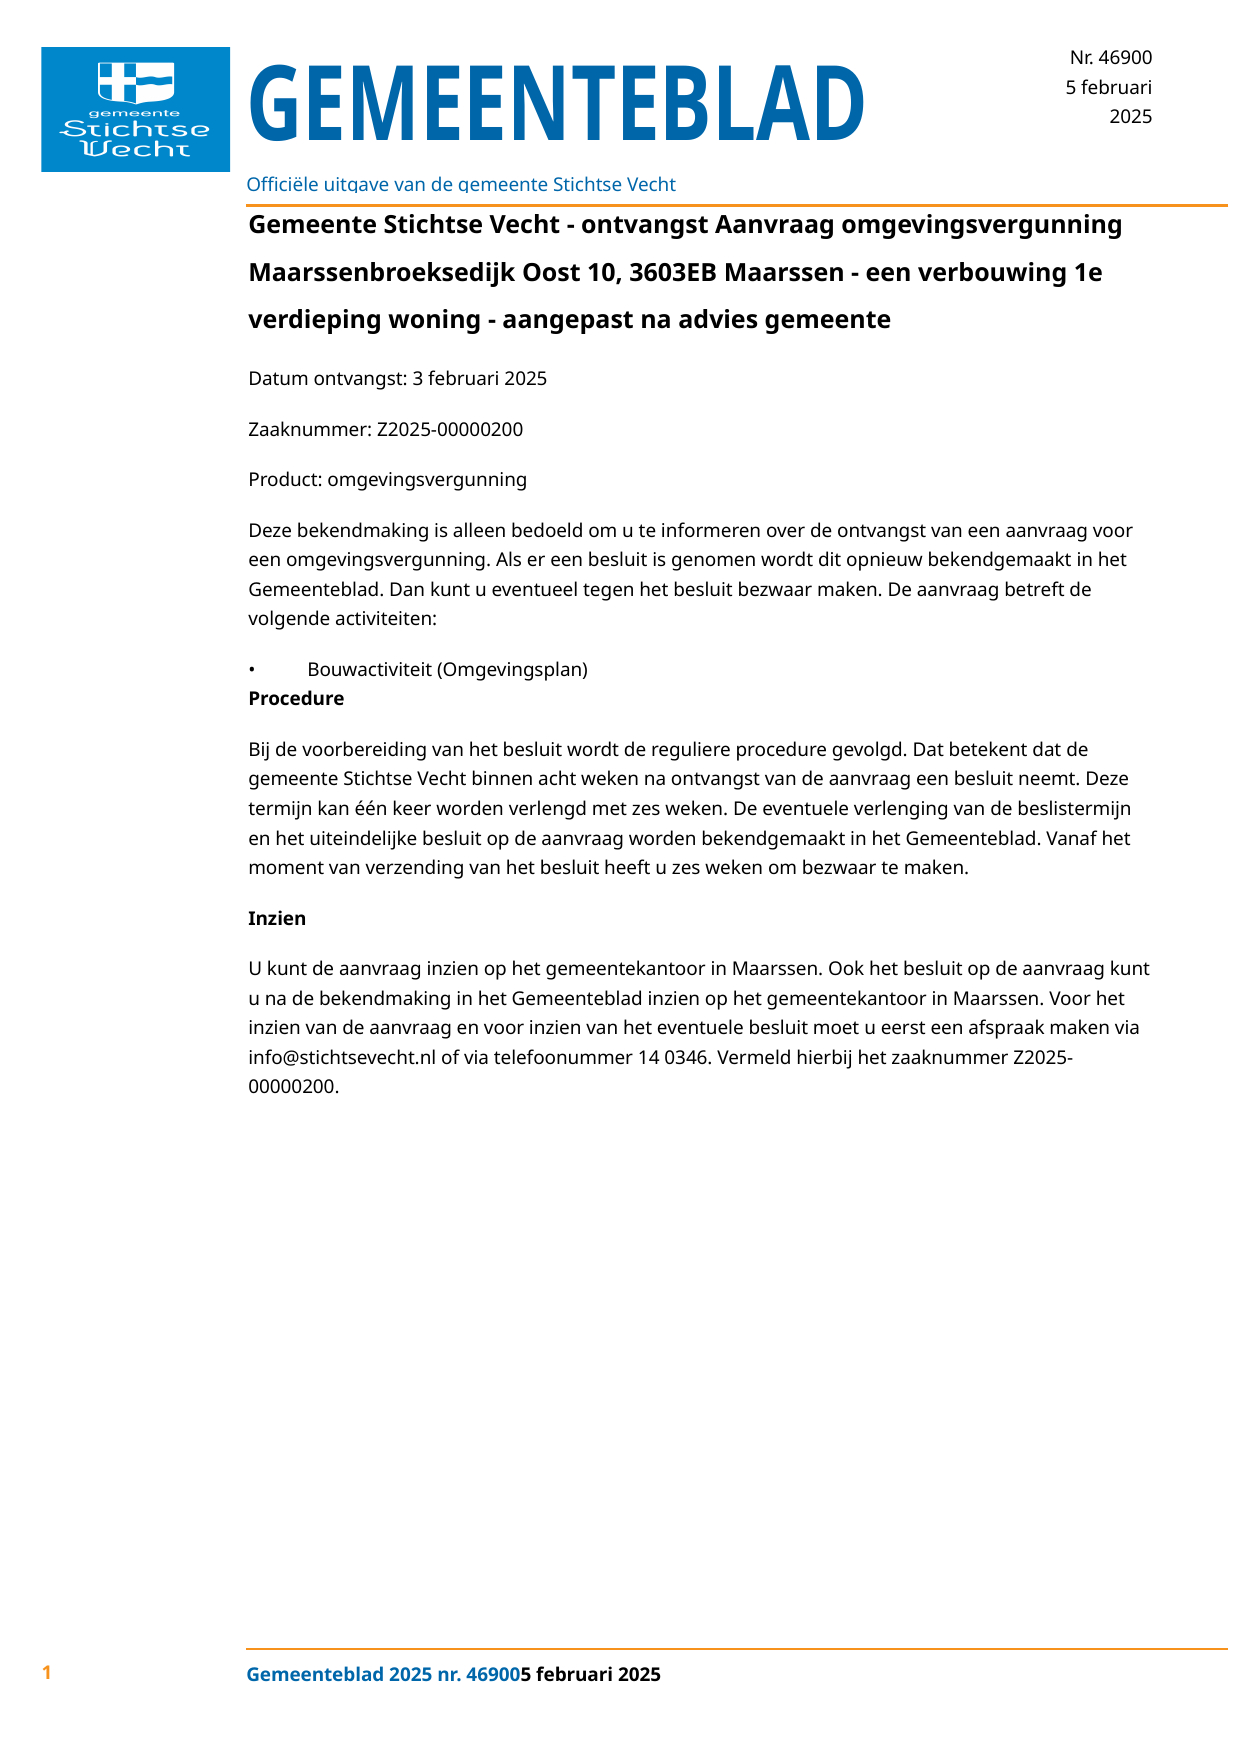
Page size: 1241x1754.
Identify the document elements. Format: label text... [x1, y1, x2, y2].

text Gemeente Stichtse Vecht - ontvangst Aanvraag omgevingsvergunning Maarssenbroeksedijk Oost 10, 3603EB Maarssen - een verbouwing 1e verdieping woning - aangepast na advies gemeente [248, 207, 1152, 336]
text Bij de voorbereiding van het besluit wordt de reguliere procedure gevolgd. Dat betekent dat de gemeente Stichtse Vecht binnen acht weken na ontvangst van de aanvraag een besluit neemt. Deze termijn kan één keer worden verlengd met zes weken. De eventuele verlenging van de beslistermijn en het uiteindelijke besluit op de aanvraag worden bekendgemaakt in het Gemeenteblad. Vanaf het moment van verzending van het besluit heeft u zes weken om bezwaar te maken. [248, 736, 1152, 880]
text Product: omgevingsvergunning [248, 466, 1152, 492]
text U kunt de aanvraag inzien op het gemeentekantoor in Maarssen. Ook het besluit op de aanvraag kunt u na de bekendmaking in het Gemeenteblad inzien op het gemeentekantoor in Maarssen. Voor het inzien van de aanvraag en voor inzien van het eventuele besluit moet u eerst een afspraak maken via info@stichtsevecht.nl of via telefoonummer 14 0346. Vermeld hierbij het zaaknummer Z2025-00000200. [248, 955, 1152, 1099]
text Deze bekendmaking is alleen bedoeld om u te informeren over de ontvangst van een aanvraag voor een omgevingsvergunning. Als er een besluit is genomen wordt dit opnieuw bekendgemaakt in het Gemeenteblad. Dan kunt u eventueel tegen het besluit bezwaar maken. De aanvraag betreft de volgende activiteiten: [248, 517, 1152, 631]
picture [137, 63, 174, 103]
text Zaaknummer: Z2025-00000200 [248, 416, 1152, 442]
text Procedure [248, 686, 1152, 711]
list Bouwactiviteit (Omgevingsplan) [248, 656, 1152, 682]
picture [99, 63, 135, 101]
text Datum ontvangst: 3 februari 2025 [248, 366, 1152, 391]
text Inzien [248, 905, 1152, 930]
